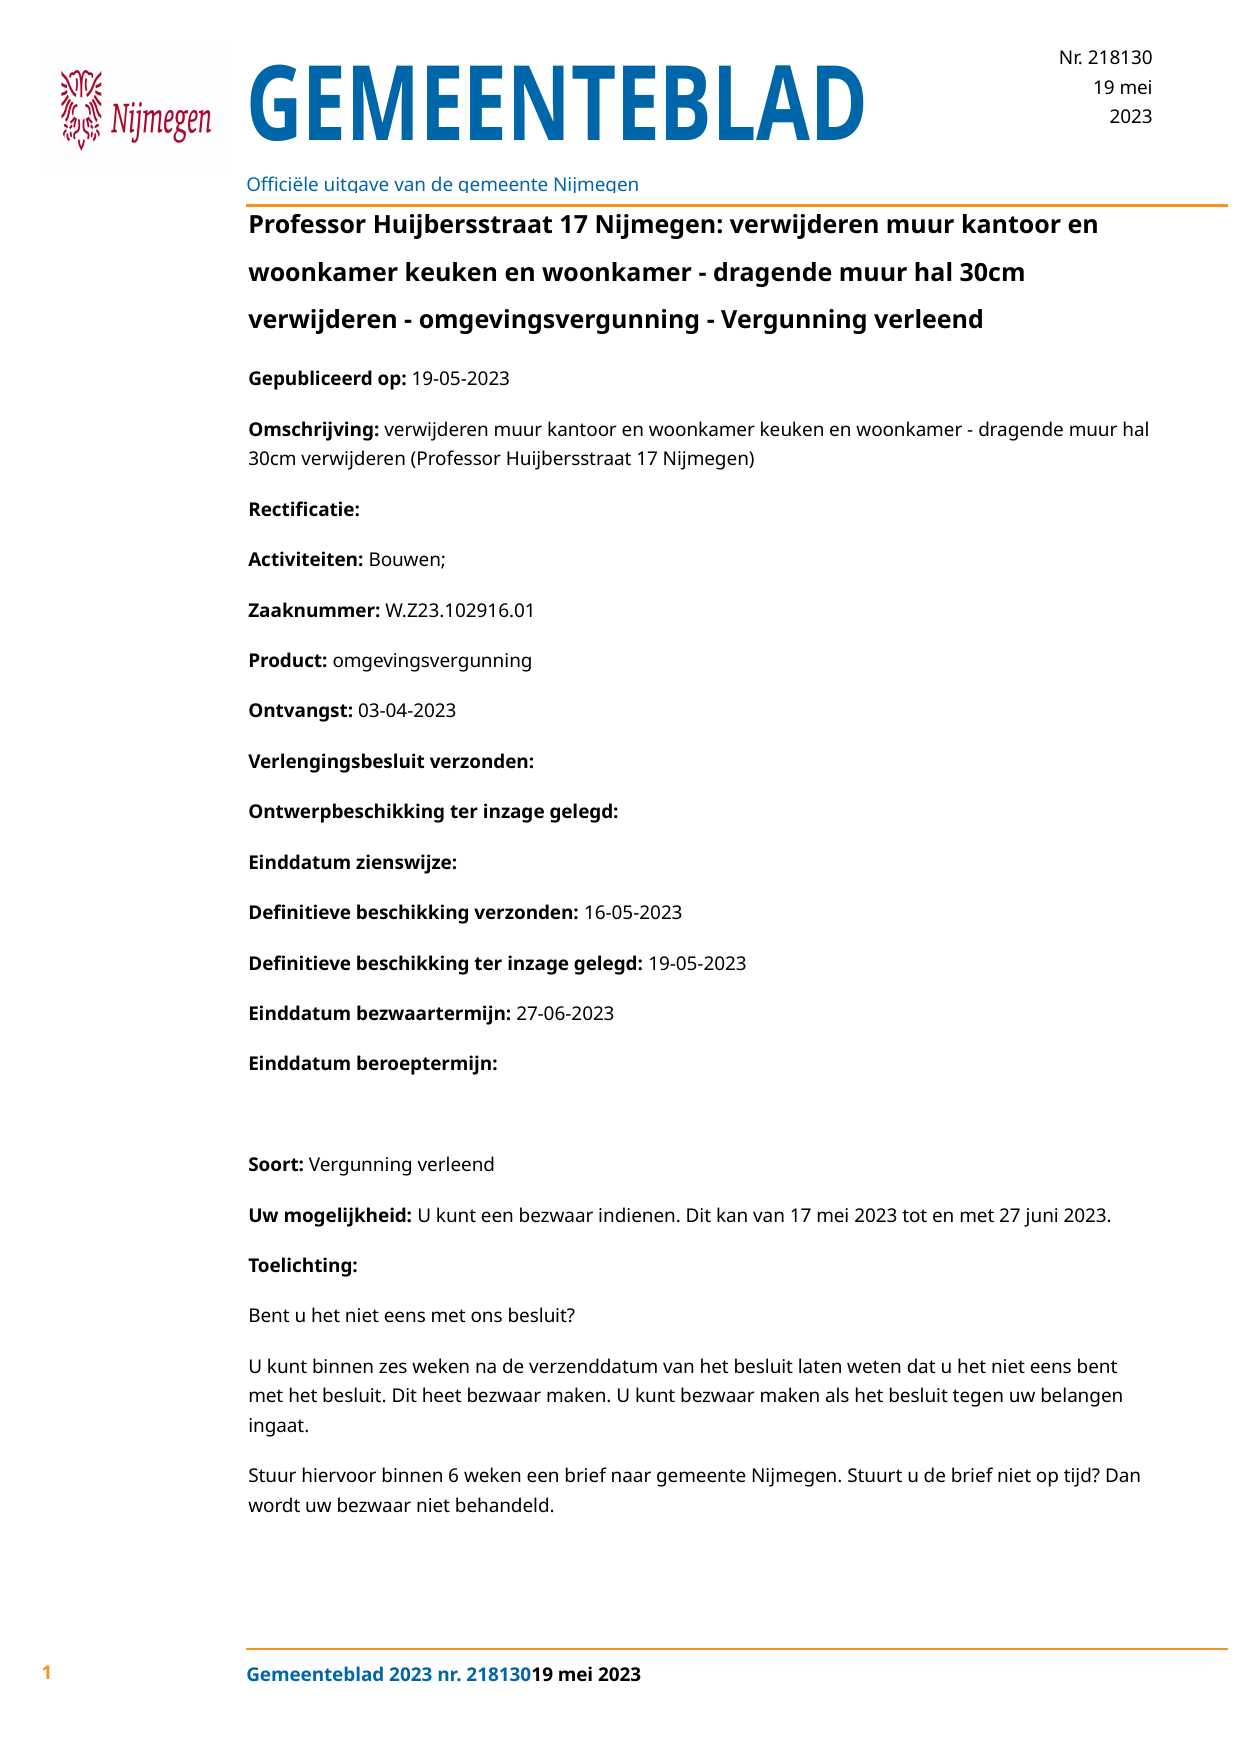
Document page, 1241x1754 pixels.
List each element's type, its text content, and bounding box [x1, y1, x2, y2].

text Definitieve beschikking ter inzage gelegd: 19-05-2023 [248, 950, 1152, 975]
text U kunt binnen zes weken na de verzenddatum van het besluit laten weten dat u het niet eens bent met het besluit. Dit heet bezwaar maken. U kunt bezwaar maken als het besluit tegen uw belangen ingaat. [248, 1353, 1152, 1438]
text Einddatum beroeptermijn: [248, 1051, 1152, 1076]
text Einddatum zienswijze: [248, 849, 1152, 874]
text Zaaknummer: W.Z23.102916.01 [248, 597, 1152, 622]
text Rectificatie: [248, 496, 1152, 522]
text Toelichting: [248, 1252, 1152, 1278]
text Ontwerpbeschikking ter inzage gelegd: [248, 798, 1152, 824]
text Bent u het niet eens met ons besluit? [248, 1303, 1152, 1328]
text Gepubliceerd op: 19-05-2023 [248, 366, 1152, 391]
text Verlengingsbesluit verzonden: [248, 748, 1152, 774]
text Omschrijving: verwijderen muur kantoor en woonkamer keuken en woonkamer - dragende muur hal 30cm verwijderen (Professor Huijbersstraat 17 Nijmegen) [248, 416, 1152, 471]
picture [41, 47, 231, 172]
text Product: omgevingsvergunning [248, 647, 1152, 673]
text Stuur hiervoor binnen 6 weken een brief naar gemeente Nijmegen. Stuurt u de brief niet op tijd? Dan wordt uw bezwaar niet behandeld. [248, 1463, 1152, 1518]
text Professor Huijbersstraat 17 Nijmegen: verwijderen muur kantoor en woonkamer keuken en woonkamer - dragende muur hal 30cm verwijderen - omgevingsvergunning - Vergunning verleend [248, 207, 1152, 336]
text Uw mogelijkheid: U kunt een bezwaar indienen. Dit kan van 17 mei 2023 tot en met 27 juni 2023. [248, 1202, 1152, 1227]
text Definitieve beschikking verzonden: 16-05-2023 [248, 899, 1152, 925]
text Activiteiten: Bouwen; [248, 546, 1152, 572]
text Einddatum bezwaartermijn: 27-06-2023 [248, 1000, 1152, 1026]
text Ontvangst: 03-04-2023 [248, 698, 1152, 723]
text Soort: Vergunning verleend [248, 1151, 1152, 1177]
